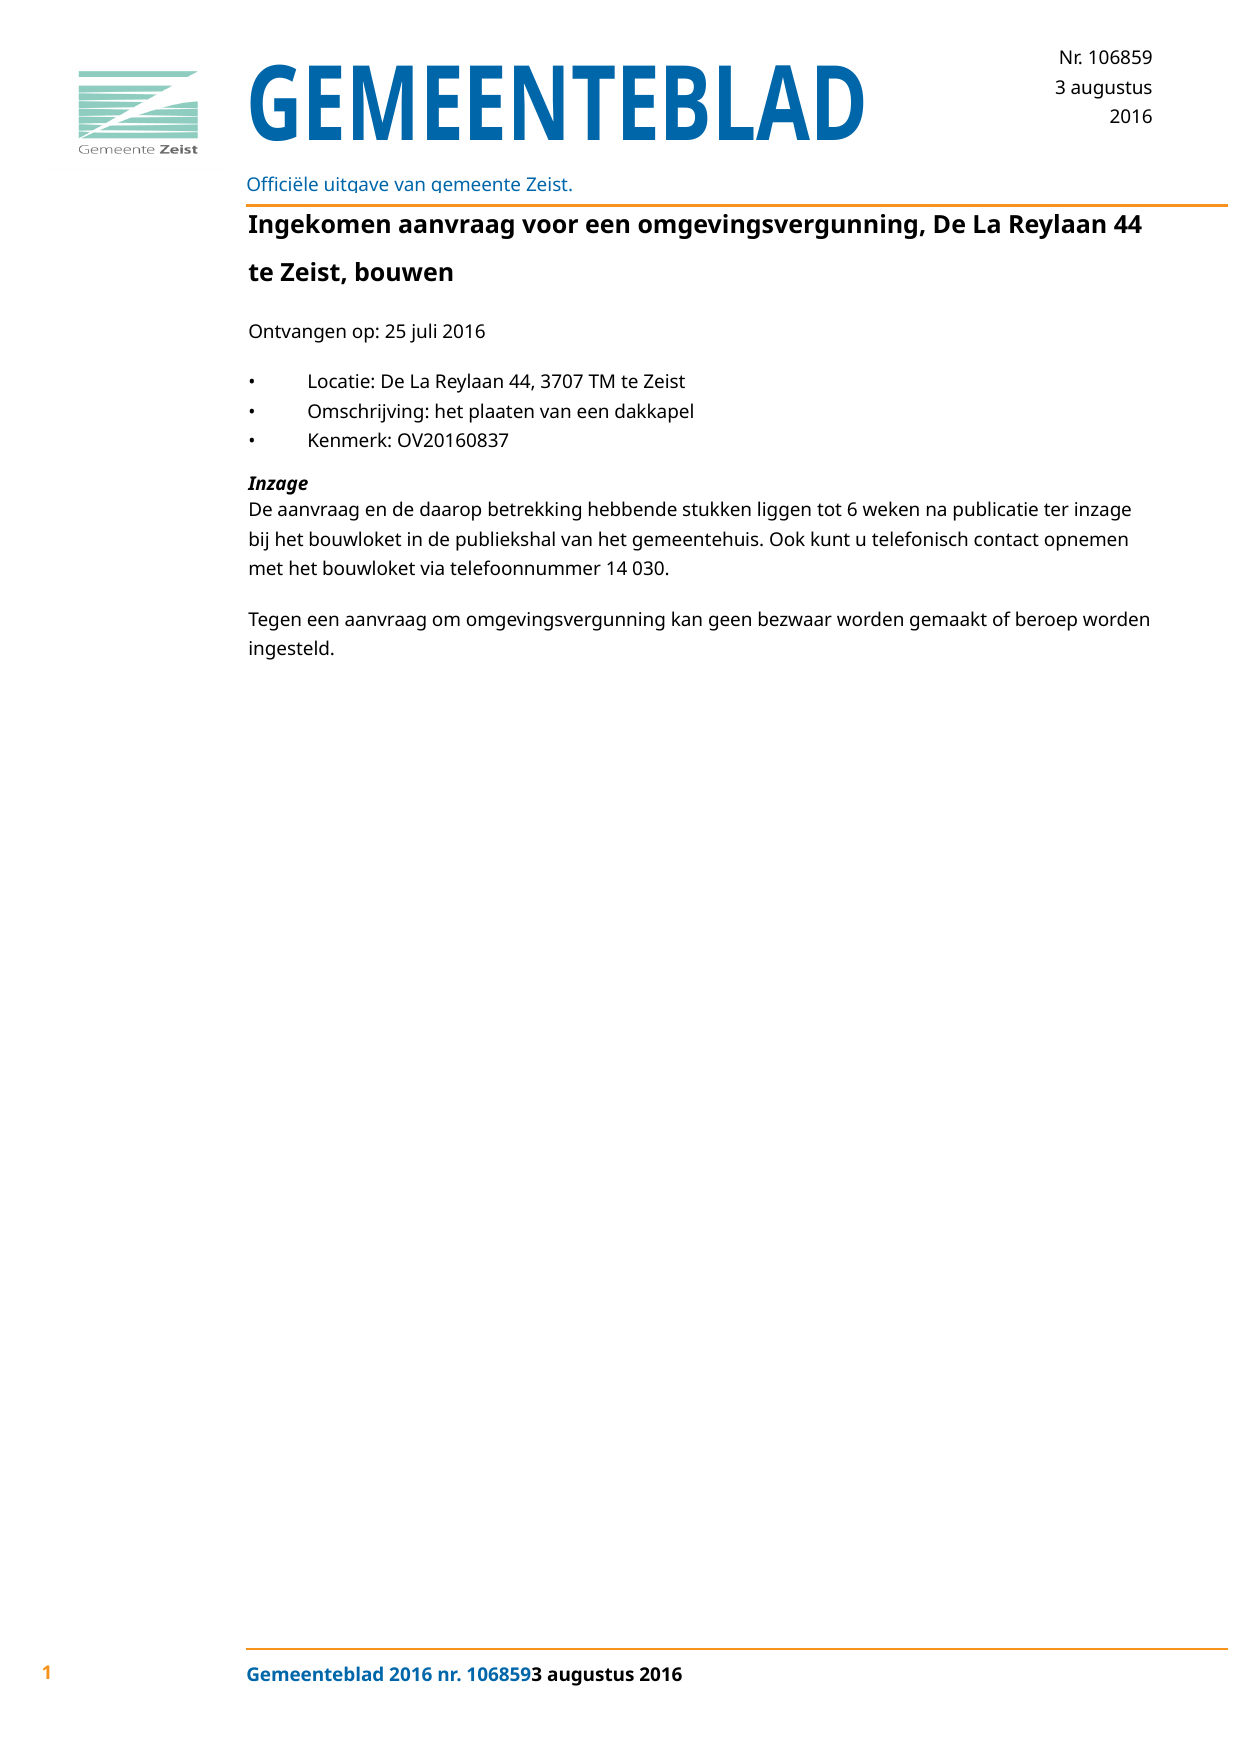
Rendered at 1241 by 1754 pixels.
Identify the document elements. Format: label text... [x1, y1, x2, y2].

list Locatie: De La Reylaan 44, 3707 TM te Zeist [248, 368, 1152, 394]
text Ingekomen aanvraag voor een omgevingsvergunning, De La Reylaan 44 te Zeist, bouwen [248, 207, 1152, 288]
picture [41, 47, 231, 172]
text Ontvangen op: 25 juli 2016 [248, 318, 1152, 344]
text Tegen een aanvraag om omgevingsvergunning kan geen bezwaar worden gemaakt of beroep worden ingesteld. [248, 606, 1152, 661]
text De aanvraag en de daarop betrekking hebbende stukken liggen tot 6 weken na publicatie ter inzage bij het bouwloket in de publiekshal van het gemeentehuis. Ook kunt u telefonisch contact opnemen met het bouwloket via telefoonnummer 14 030. [248, 496, 1152, 581]
text Inzage [248, 471, 1152, 496]
list Kenmerk: OV20160837 [248, 427, 1152, 453]
list Omschrijving: het plaaten van een dakkapel [248, 398, 1152, 424]
